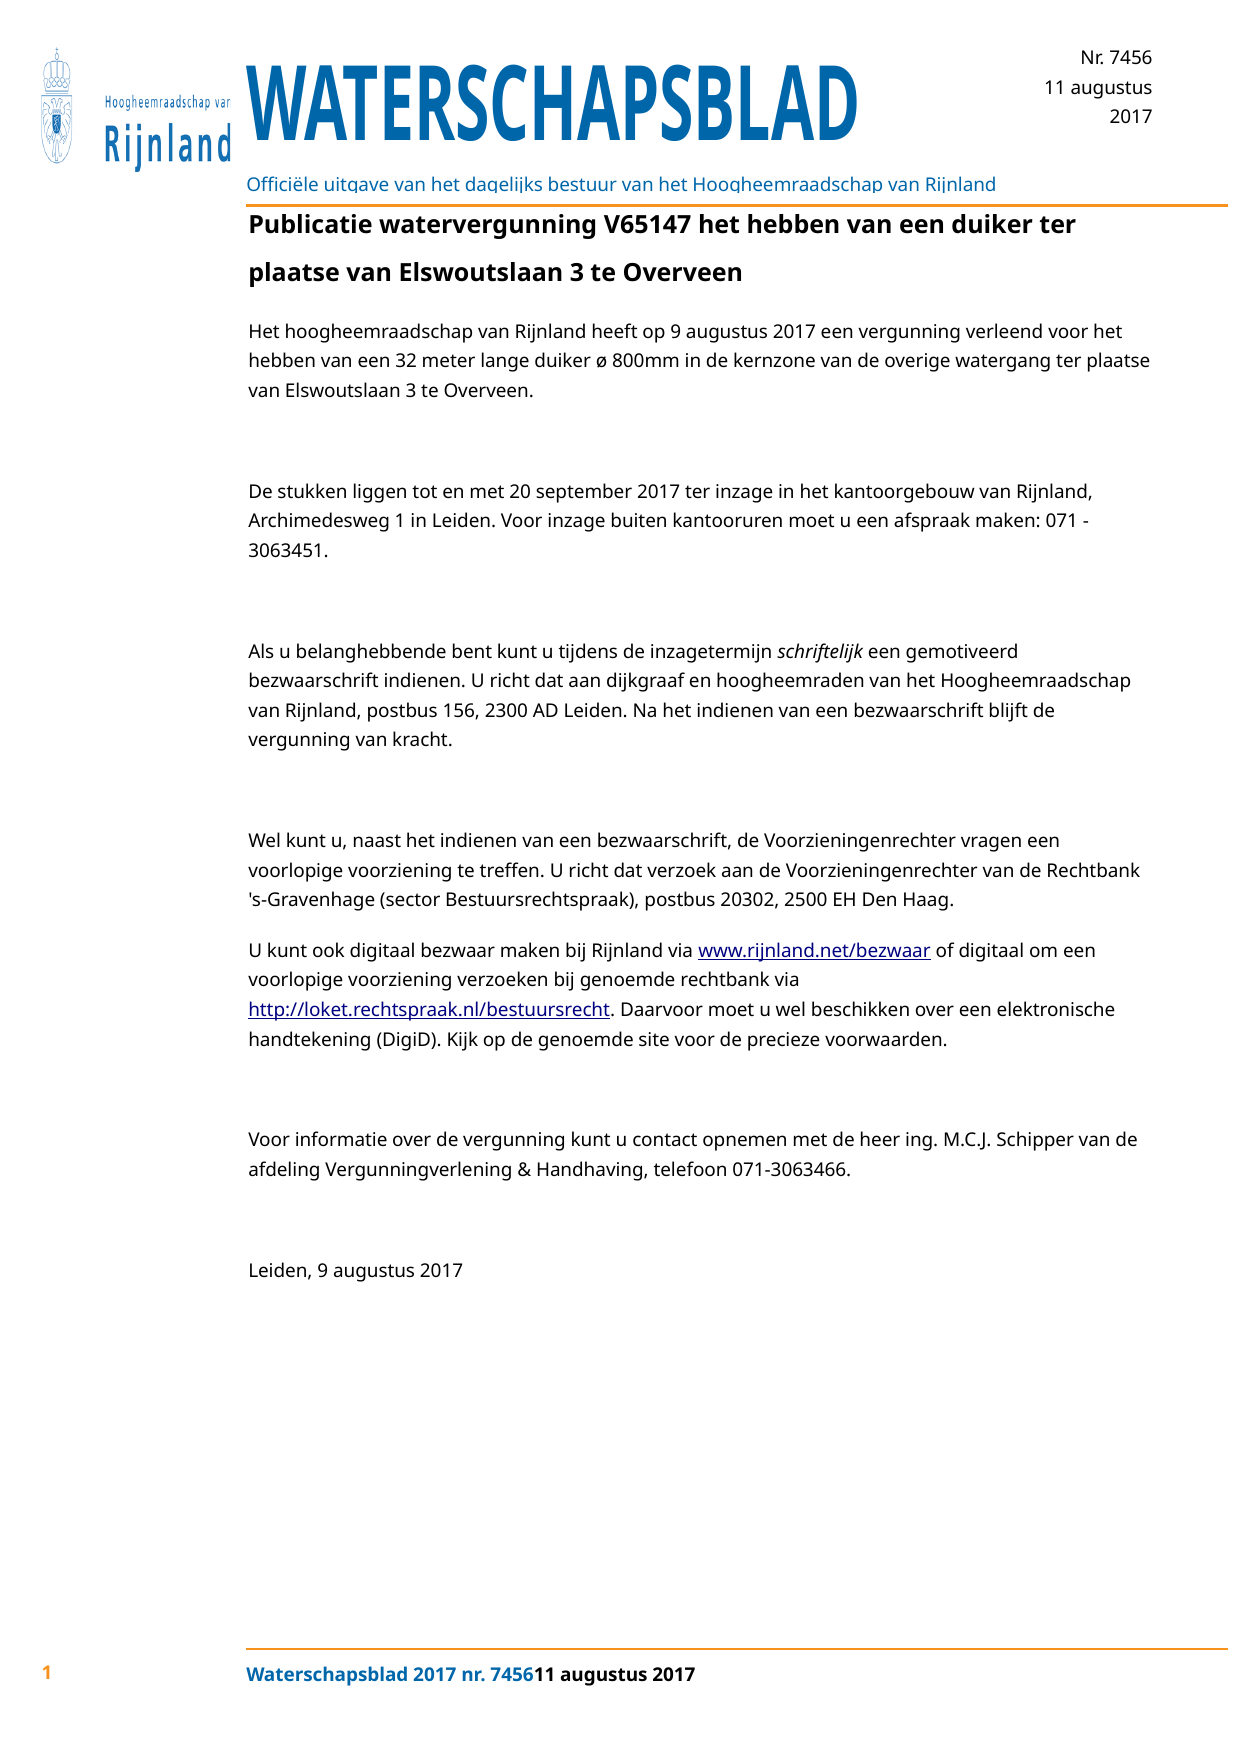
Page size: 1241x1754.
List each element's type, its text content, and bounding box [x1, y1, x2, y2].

text Leiden, 9 augustus 2017 [248, 1257, 1152, 1283]
text Als u belanghebbende bent kunt u tijdens de inzagetermijn schriftelijk een gemotiveerd bezwaarschrift indienen. U richt dat aan dijkgraaf en hoogheemraden van het Hoogheemraadschap van Rijnland, postbus 156, 2300 AD Leiden. Na het indienen van een bezwaarschrift blijft de vergunning van kracht. [248, 638, 1152, 752]
text De stukken liggen tot en met 20 september 2017 ter inzage in het kantoorgebouw van Rijnland, Archimedesweg 1 in Leiden. Voor inzage buiten kantooruren moet u een afspraak maken: 071 - 3063451. [248, 478, 1152, 563]
text Publicatie watervergunning V65147 het hebben van een duiker ter plaatse van Elswoutslaan 3 te Overveen [248, 207, 1152, 288]
text Wel kunt u, naast het indienen van een bezwaarschrift, de Voorzieningenrechter vragen een voorlopige voorziening te treffen. U richt dat verzoek aan de Voorzieningenrechter van de Rechtbank 's-Gravenhage (sector Bestuursrechtspraak), postbus 20302, 2500 EH Den Haag. [248, 827, 1152, 912]
picture [41, 47, 231, 172]
text U kunt ook digitaal bezwaar maken bij Rijnland via www.rijnland.net/bezwaar of digitaal om een voorlopige voorziening verzoeken bij genoemde rechtbank via http://loket.rechtspraak.nl/bestuursrecht. Daarvoor moet u wel beschikken over een elektronische handtekening (DigiD). Kijk op de genoemde site voor de precieze voorwaarden. [248, 937, 1152, 1052]
text Voor informatie over de vergunning kunt u contact opnemen met de heer ing. M.C.J. Schipper van de afdeling Vergunningverlening & Handhaving, telefoon 071-3063466. [248, 1127, 1152, 1182]
text Het hoogheemraadschap van Rijnland heeft op 9 augustus 2017 een vergunning verleend voor het hebben van een 32 meter lange duiker ø 800mm in de kernzone van de overige watergang ter plaatse van Elswoutslaan 3 te Overveen. [248, 318, 1152, 403]
